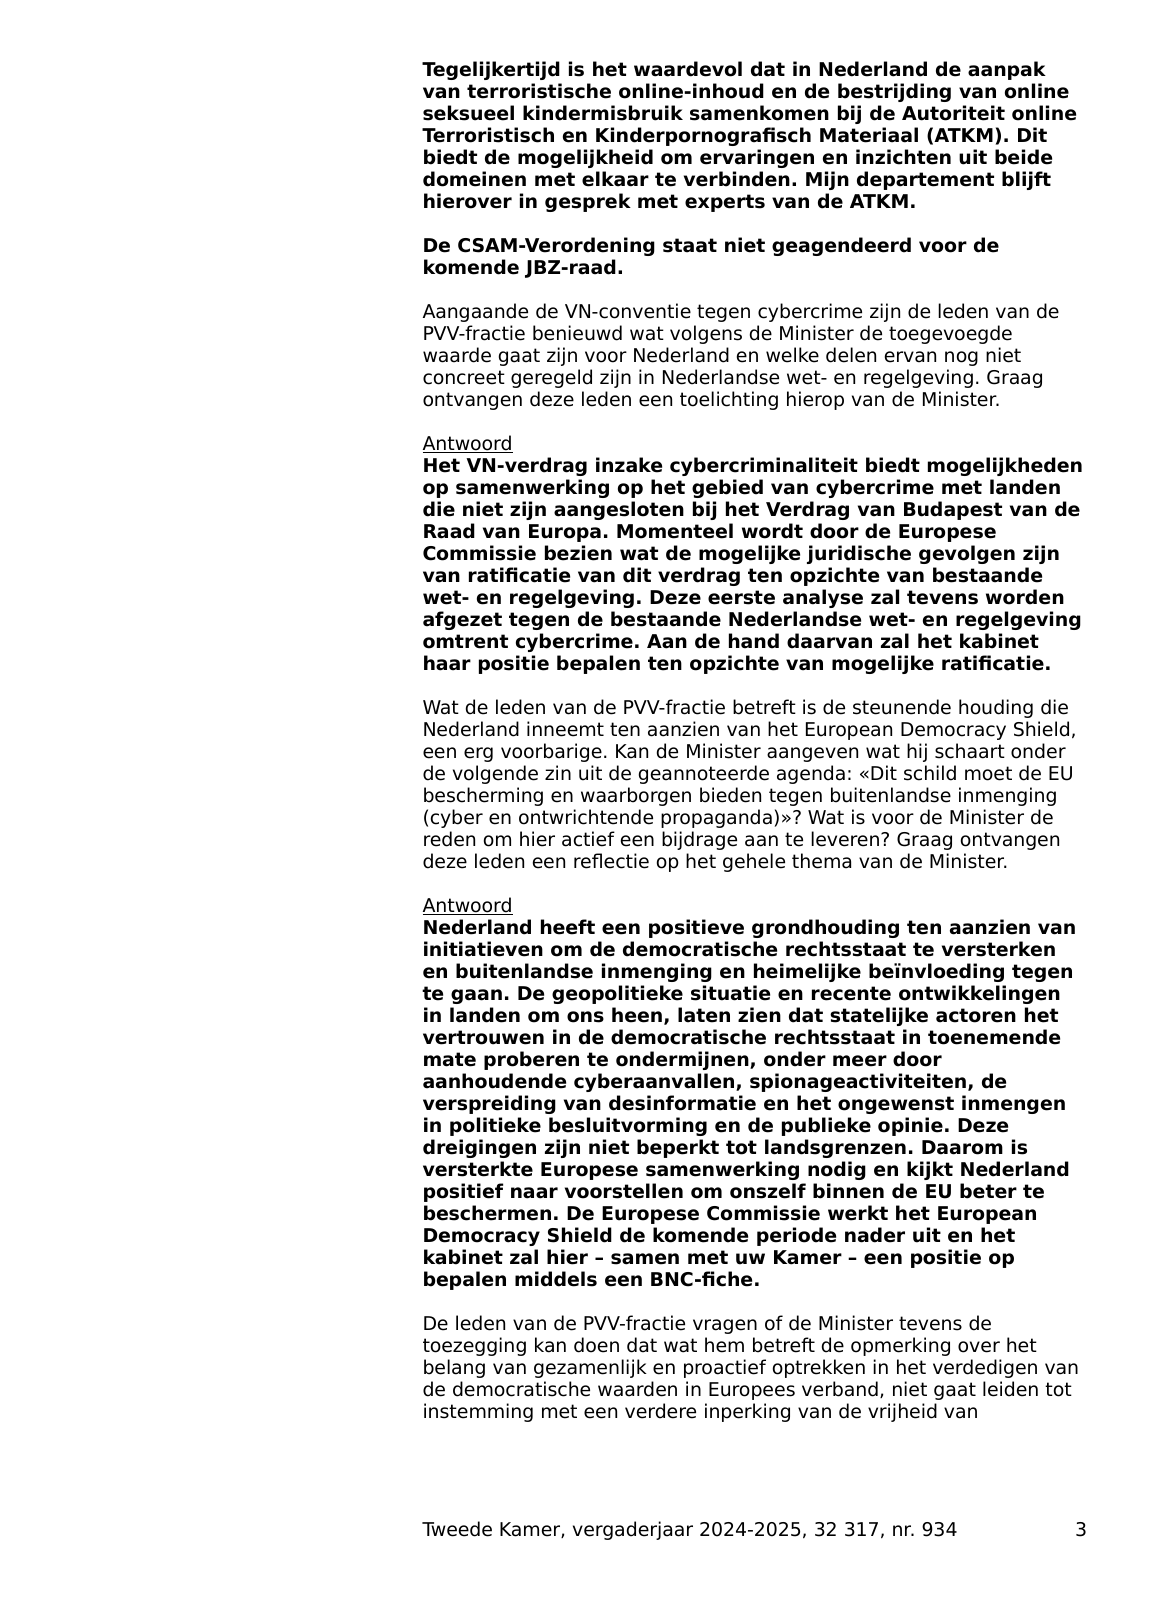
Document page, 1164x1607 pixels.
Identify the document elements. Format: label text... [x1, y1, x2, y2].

text Nederland heeft een positieve grondhouding ten aanzien van initiatieven om de democratische rechtsstaat te versterken en buitenlandse inmenging en heimelijke beïnvloeding tegen te gaan. De geopolitieke situatie en recente ontwikkelingen in landen om ons heen, laten zien dat statelijke actoren het vertrouwen in de democratische rechtsstaat in toenemende mate proberen te ondermijnen, onder meer door aanhoudende cyberaanvallen, spionageactiviteiten, de verspreiding van desinformatie en het ongewenst inmengen in politieke besluitvorming en de publieke opinie. Deze dreigingen zijn niet beperkt tot landsgrenzen. Daarom is versterkte Europese samenwerking nodig en kijkt Nederland positief naar voorstellen om onszelf binnen de EU beter te beschermen. De Europese Commissie werkt het European Democracy Shield de komende periode nader uit en het kabinet zal hier – samen met uw Kamer – een positie op bepalen middels een BNC-fiche. [422, 917, 1087, 1291]
text Tegelijkertijd is het waardevol dat in Nederland de aanpak van terroristische online-inhoud en de bestrijding van online seksueel kindermisbruik samenkomen bij de Autoriteit online Terroristisch en Kinderpornografisch Materiaal (ATKM). Dit biedt de mogelijkheid om ervaringen en inzichten uit beide domeinen met elkaar te verbinden. Mijn departement blijft hierover in gesprek met experts van de ATKM. [422, 59, 1087, 213]
text Het VN-verdrag inzake cybercriminaliteit biedt mogelijkheden op samenwerking op het gebied van cybercrime met landen die niet zijn aangesloten bij het Verdrag van Budapest van de Raad van Europa. Momenteel wordt door de Europese Commissie bezien wat de mogelijke juridische gevolgen zijn van ratificatie van dit verdrag ten opzichte van bestaande wet- en regelgeving. Deze eerste analyse zal tevens worden afgezet tegen de bestaande Nederlandse wet- en regelgeving omtrent cybercrime. Aan de hand daarvan zal het kabinet haar positie bepalen ten opzichte van mogelijke ratificatie. [422, 455, 1087, 675]
text De CSAM-Verordening staat niet geagendeerd voor de komende JBZ-raad. [422, 235, 1087, 279]
text Aangaande de VN-conventie tegen cybercrime zijn de leden van de PVV-fractie benieuwd wat volgens de Minister de toegevoegde waarde gaat zijn voor Nederland en welke delen ervan nog niet concreet geregeld zijn in Nederlandse wet- en regelgeving. Graag ontvangen deze leden een toelichting hierop van de Minister. [422, 301, 1087, 411]
text Antwoord [422, 433, 1087, 455]
text Antwoord [422, 895, 1087, 917]
text De leden van de PVV-fractie vragen of de Minister tevens de toezegging kan doen dat wat hem betreft de opmerking over het belang van gezamenlijk en proactief optrekken in het verdedigen van de democratische waarden in Europees verband, niet gaat leiden tot instemming met een verdere inperking van de vrijheid van [422, 1313, 1087, 1423]
text Wat de leden van de PVV-fractie betreft is de steunende houding die Nederland inneemt ten aanzien van het European Democracy Shield, een erg voorbarige. Kan de Minister aangeven wat hij schaart onder de volgende zin uit de geannoteerde agenda: «Dit schild moet de EU bescherming en waarborgen bieden tegen buitenlandse inmenging (cyber en ontwrichtende propaganda)»? Wat is voor de Minister de reden om hier actief een bijdrage aan te leveren? Graag ontvangen deze leden een reflectie op het gehele thema van de Minister. [422, 697, 1087, 873]
